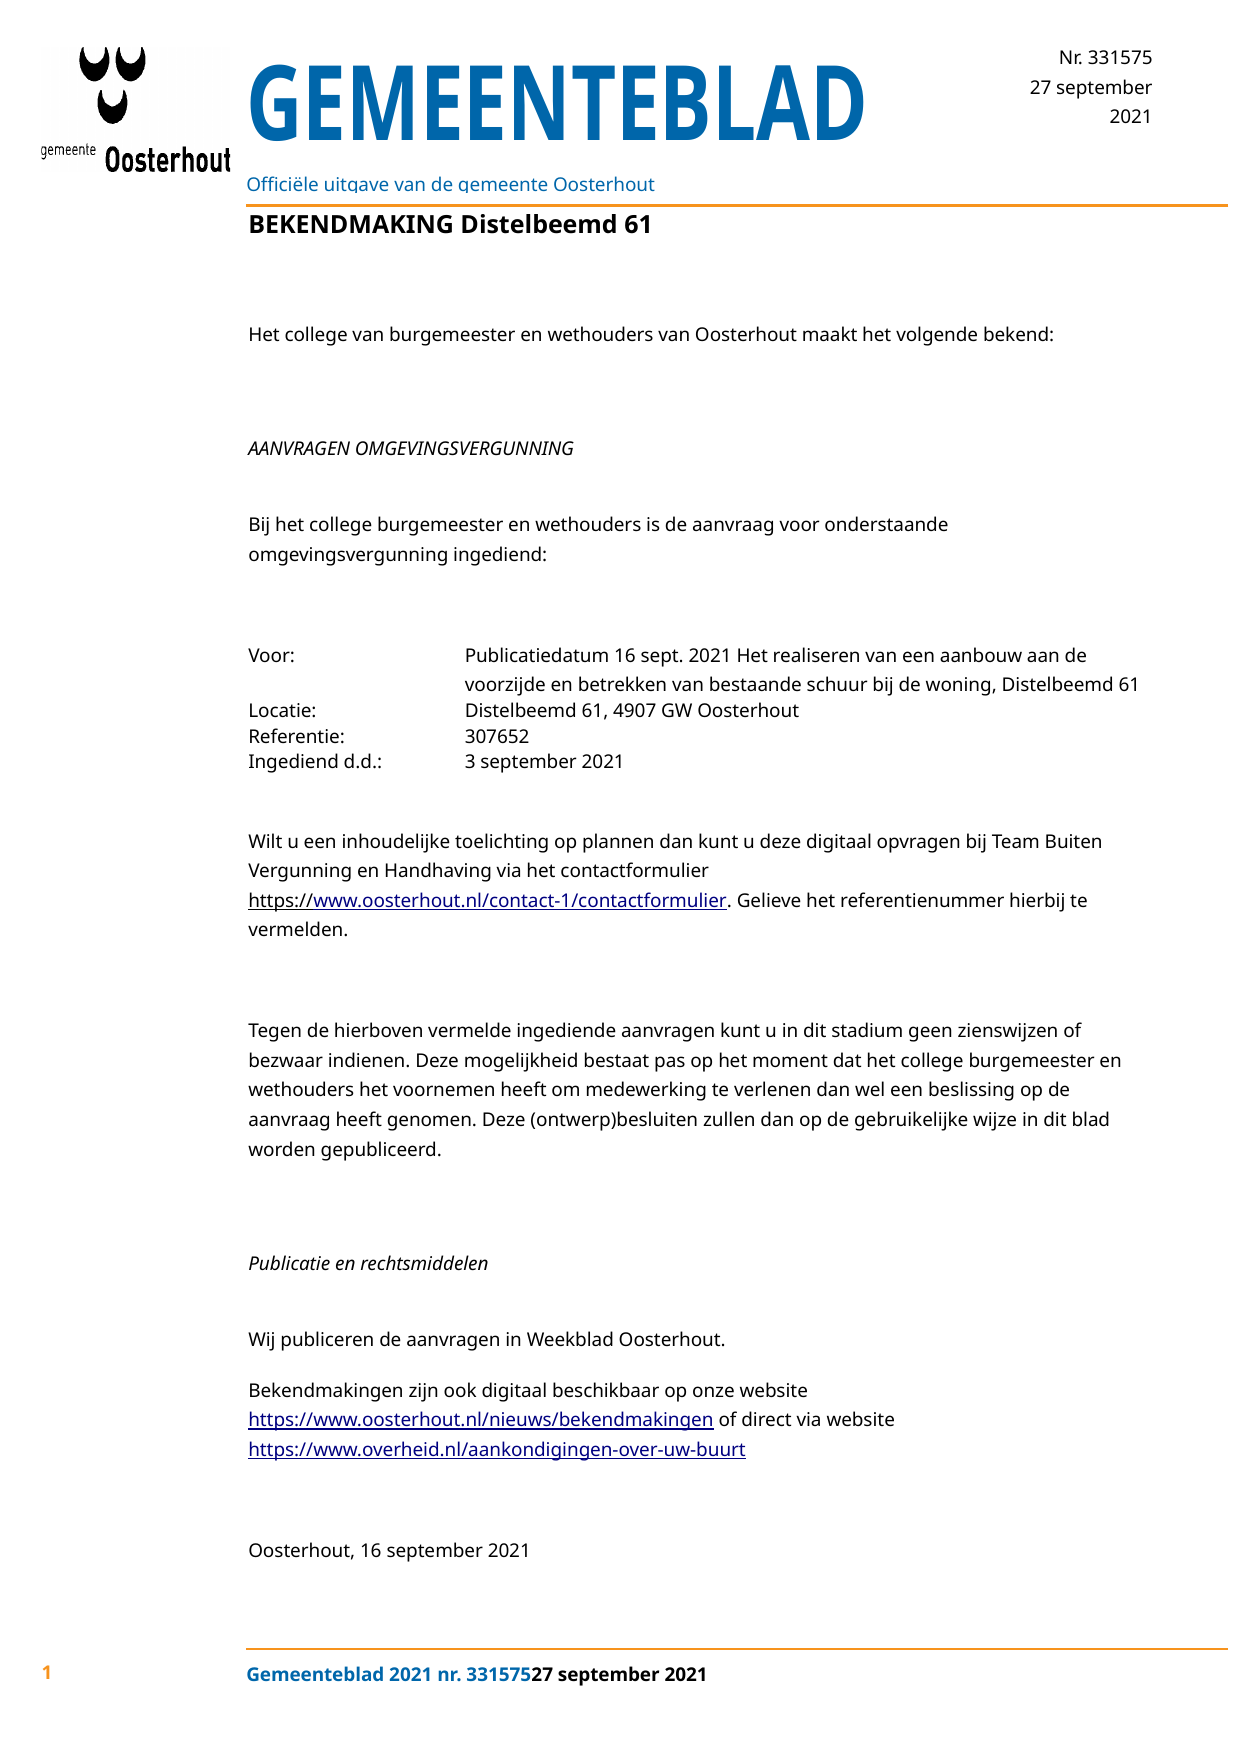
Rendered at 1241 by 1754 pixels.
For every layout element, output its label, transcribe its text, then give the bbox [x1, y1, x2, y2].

table_cell Ingediend d.d.: [248, 749, 464, 774]
text Het college van burgemeester en wethouders van Oosterhout maakt het volgende bekend: [248, 321, 1152, 346]
text BEKENDMAKING Distelbeemd 61 [248, 207, 1152, 241]
table_cell Distelbeemd 61, 4907 GW Oosterhout [465, 697, 1152, 723]
text Wilt u een inhoudelijke toelichting op plannen dan kunt u deze digitaal opvragen bij Team Buiten Vergunning en Handhaving via het contactformulier https://www.oosterhout.nl/contact-1/contactformulier. Gelieve het referentienummer hierbij te vermelden. [248, 828, 1152, 942]
table_cell 307652 [465, 723, 1152, 748]
text Bekendmakingen zijn ook digitaal beschikbaar op onze website https://www.oosterhout.nl/nieuws/bekendmakingen of direct via website https://www.overheid.nl/aankondigingen-over-uw-buurt [248, 1377, 1152, 1462]
table_cell Locatie: [248, 697, 464, 723]
table_header Publicatiedatum 16 sept. 2021 Het realiseren van een aanbouw aan de voorzijde en betrekken van bestaande schuur bij de woning, Distelbeemd 61 [465, 642, 1152, 697]
text Oosterhout, 16 september 2021 [248, 1537, 1152, 1562]
table_cell Referentie: [248, 723, 464, 748]
table_header Voor: [248, 642, 464, 697]
table_cell 3 september 2021 [465, 749, 1152, 774]
text Tegen de hierboven vermelde ingediende aanvragen kunt u in dit stadium geen zienswijzen of bezwaar indienen. Deze mogelijkheid bestaat pas op het moment dat het college burgemeester en wethouders het voornemen heeft om medewerking te verlenen dan wel een beslissing op de aanvraag heeft genomen. Deze (ontwerp)besluiten zullen dan op de gebruikelijke wijze in dit blad worden gepubliceerd. [248, 1017, 1152, 1162]
text AANVRAGEN OMGEVINGSVERGUNNING [248, 435, 1152, 461]
text Wij publiceren de aanvragen in Weekblad Oosterhout. [248, 1326, 1152, 1352]
picture [41, 47, 231, 172]
text Bij het college burgemeester en wethouders is de aanvraag voor onderstaande omgevingsvergunning ingediend: [248, 511, 1152, 567]
text Publicatie en rechtsmiddelen [248, 1250, 1152, 1276]
